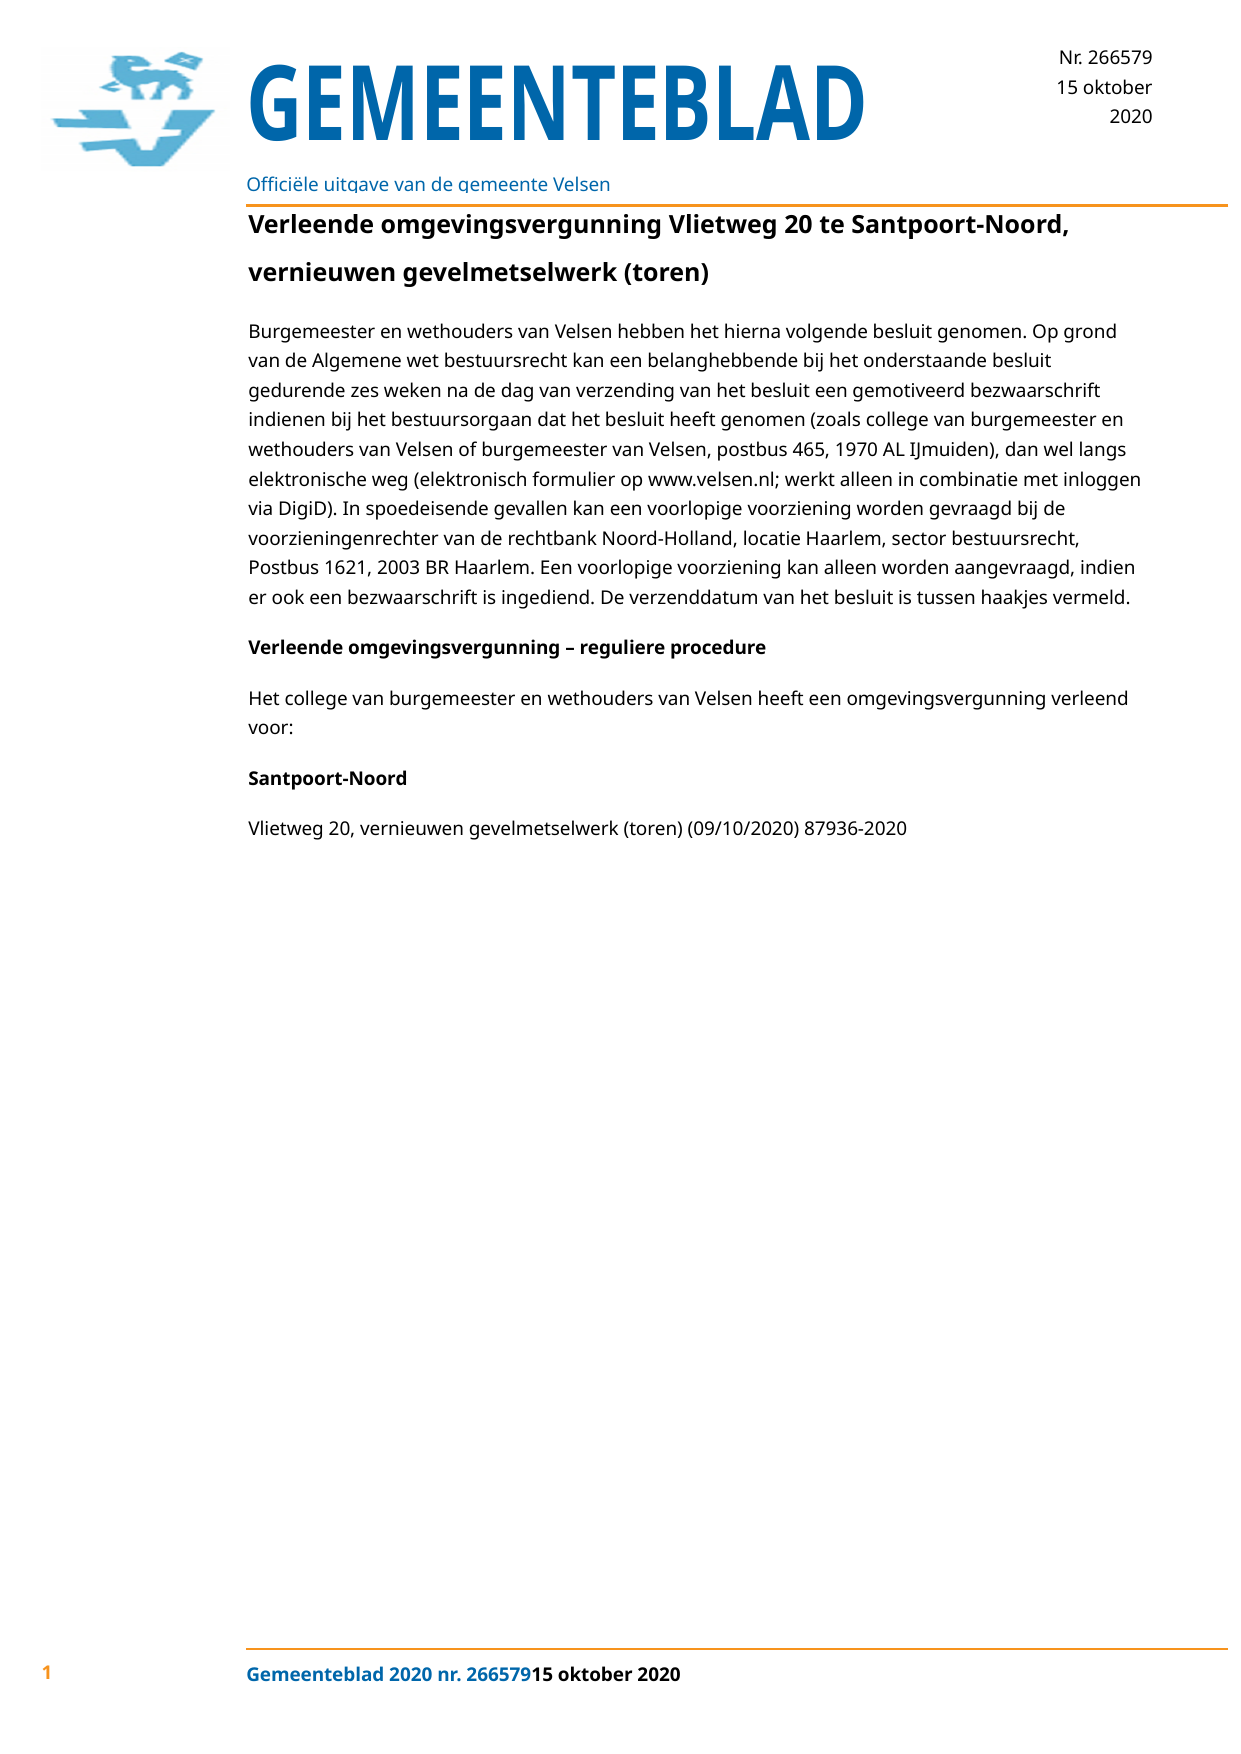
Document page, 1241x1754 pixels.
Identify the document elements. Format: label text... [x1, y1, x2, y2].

text Verleende omgevingsvergunning – reguliere procedure [248, 634, 1152, 660]
picture [41, 47, 231, 172]
text Verleende omgevingsvergunning Vlietweg 20 te Santpoort-Noord, vernieuwen gevelmetselwerk (toren) [248, 207, 1152, 288]
text Burgemeester en wethouders van Velsen hebben het hierna volgende besluit genomen. Op grond van de Algemene wet bestuursrecht kan een belanghebbende bij het onderstaande besluit gedurende zes weken na de dag van verzending van het besluit een gemotiveerd bezwaarschrift indienen bij het bestuursorgaan dat het besluit heeft genomen (zoals college van burgemeester en wethouders van Velsen of burgemeester van Velsen, postbus 465, 1970 AL IJmuiden), dan wel langs elektronische weg (elektronisch formulier op www.velsen.nl; werkt alleen in combinatie met inloggen via DigiD). In spoedeisende gevallen kan een voorlopige voorziening worden gevraagd bij de voorzieningenrechter van de rechtbank Noord-Holland, locatie Haarlem, sector bestuursrecht, Postbus 1621, 2003 BR Haarlem. Een voorlopige voorziening kan alleen worden aangevraagd, indien er ook een bezwaarschrift is ingediend. De verzenddatum van het besluit is tussen haakjes vermeld. [248, 318, 1152, 610]
text Vlietweg 20, vernieuwen gevelmetselwerk (toren) (09/10/2020) 87936-2020 [248, 815, 1152, 841]
text Santpoort-Noord [248, 765, 1152, 791]
text Het college van burgemeester en wethouders van Velsen heeft een omgevingsvergunning verleend voor: [248, 685, 1152, 740]
